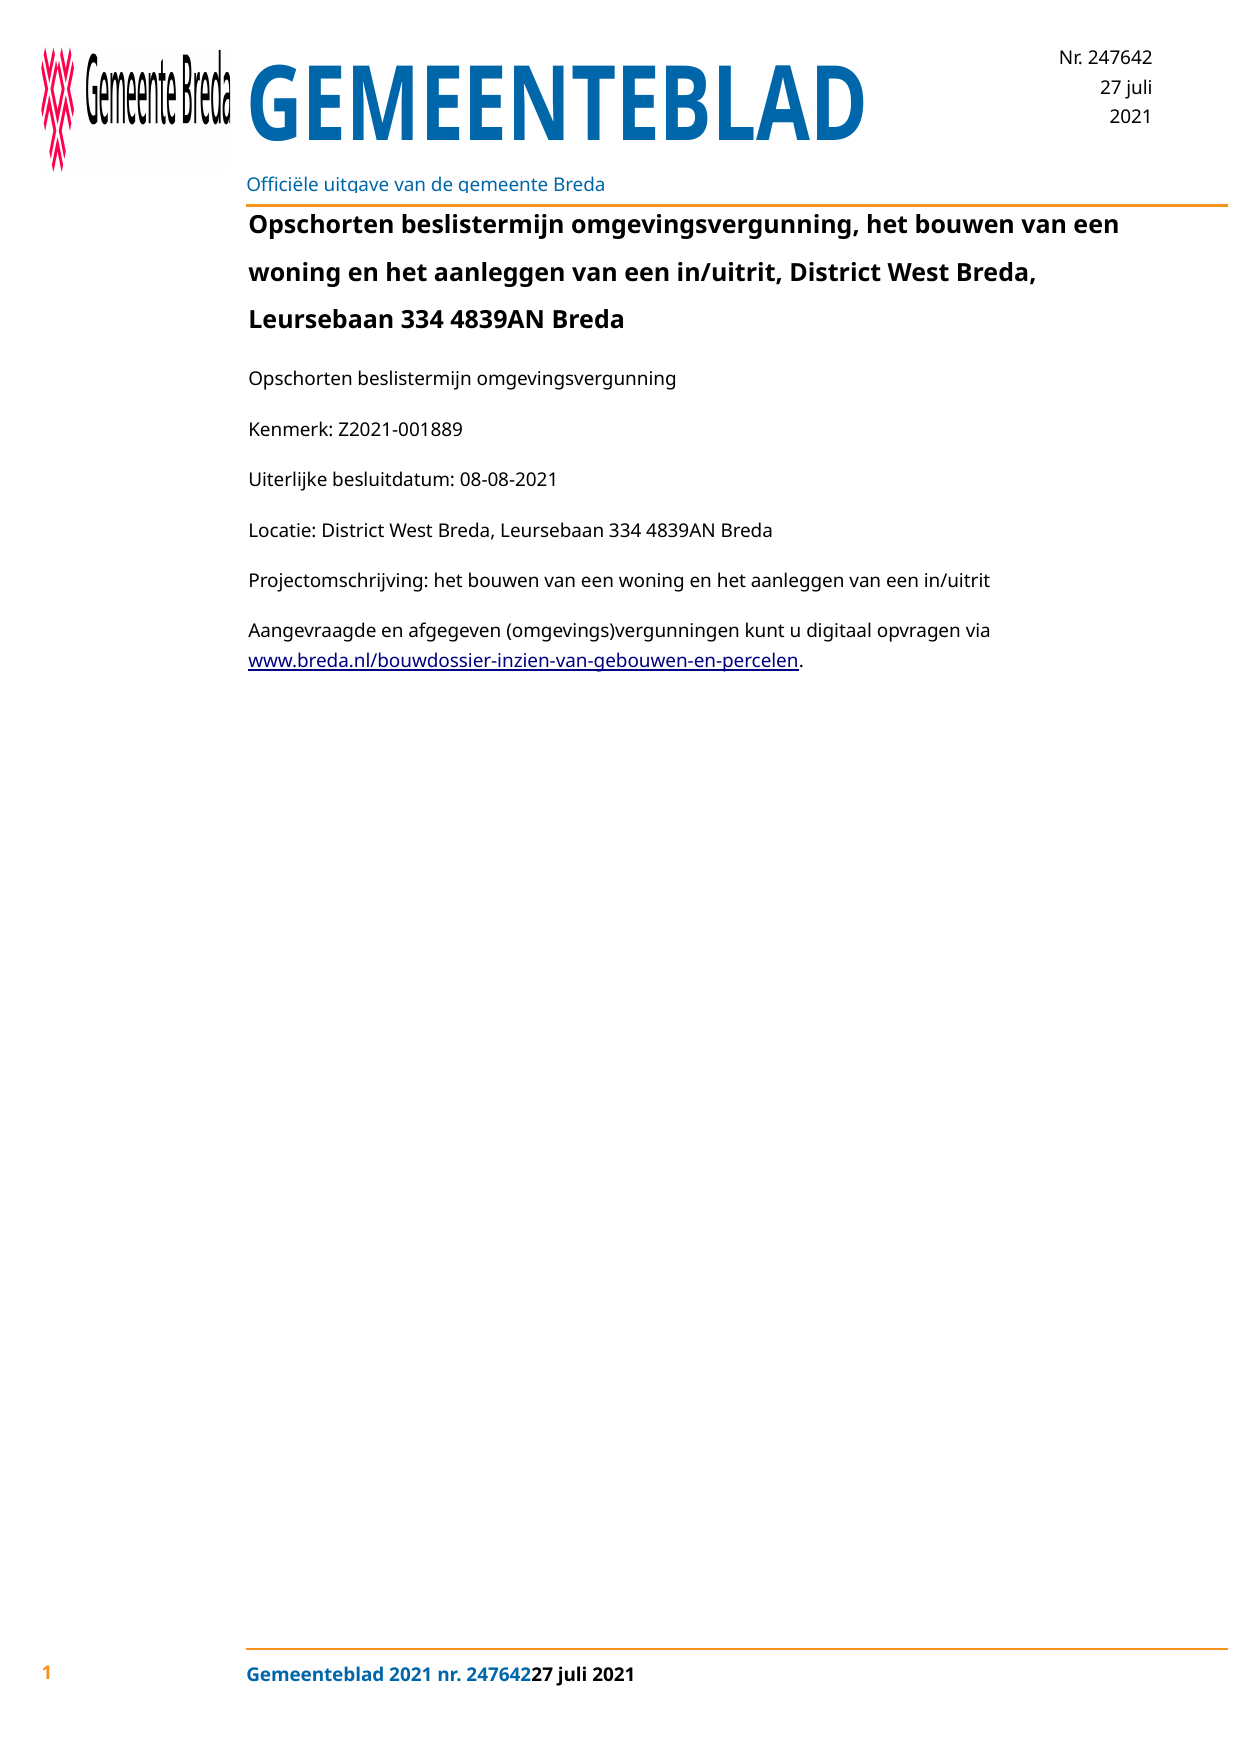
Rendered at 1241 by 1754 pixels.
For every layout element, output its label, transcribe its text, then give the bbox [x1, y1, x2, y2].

text Opschorten beslistermijn omgevingsvergunning, het bouwen van een woning en het aanleggen van een in/uitrit, District West Breda, Leursebaan 334 4839AN Breda [248, 207, 1152, 336]
text Kenmerk: Z2021-001889 [248, 416, 1152, 442]
text Locatie: District West Breda, Leursebaan 334 4839AN Breda [248, 517, 1152, 542]
picture [41, 47, 231, 172]
text Uiterlijke besluitdatum: 08-08-2021 [248, 466, 1152, 492]
text Aangevraagde en afgegeven (omgevings)vergunningen kunt u digitaal opvragen via www.breda.nl/bouwdossier-inzien-van-gebouwen-en-percelen. [248, 618, 1152, 673]
text Opschorten beslistermijn omgevingsvergunning [248, 366, 1152, 391]
text Projectomschrijving: het bouwen van een woning en het aanleggen van een in/uitrit [248, 567, 1152, 593]
